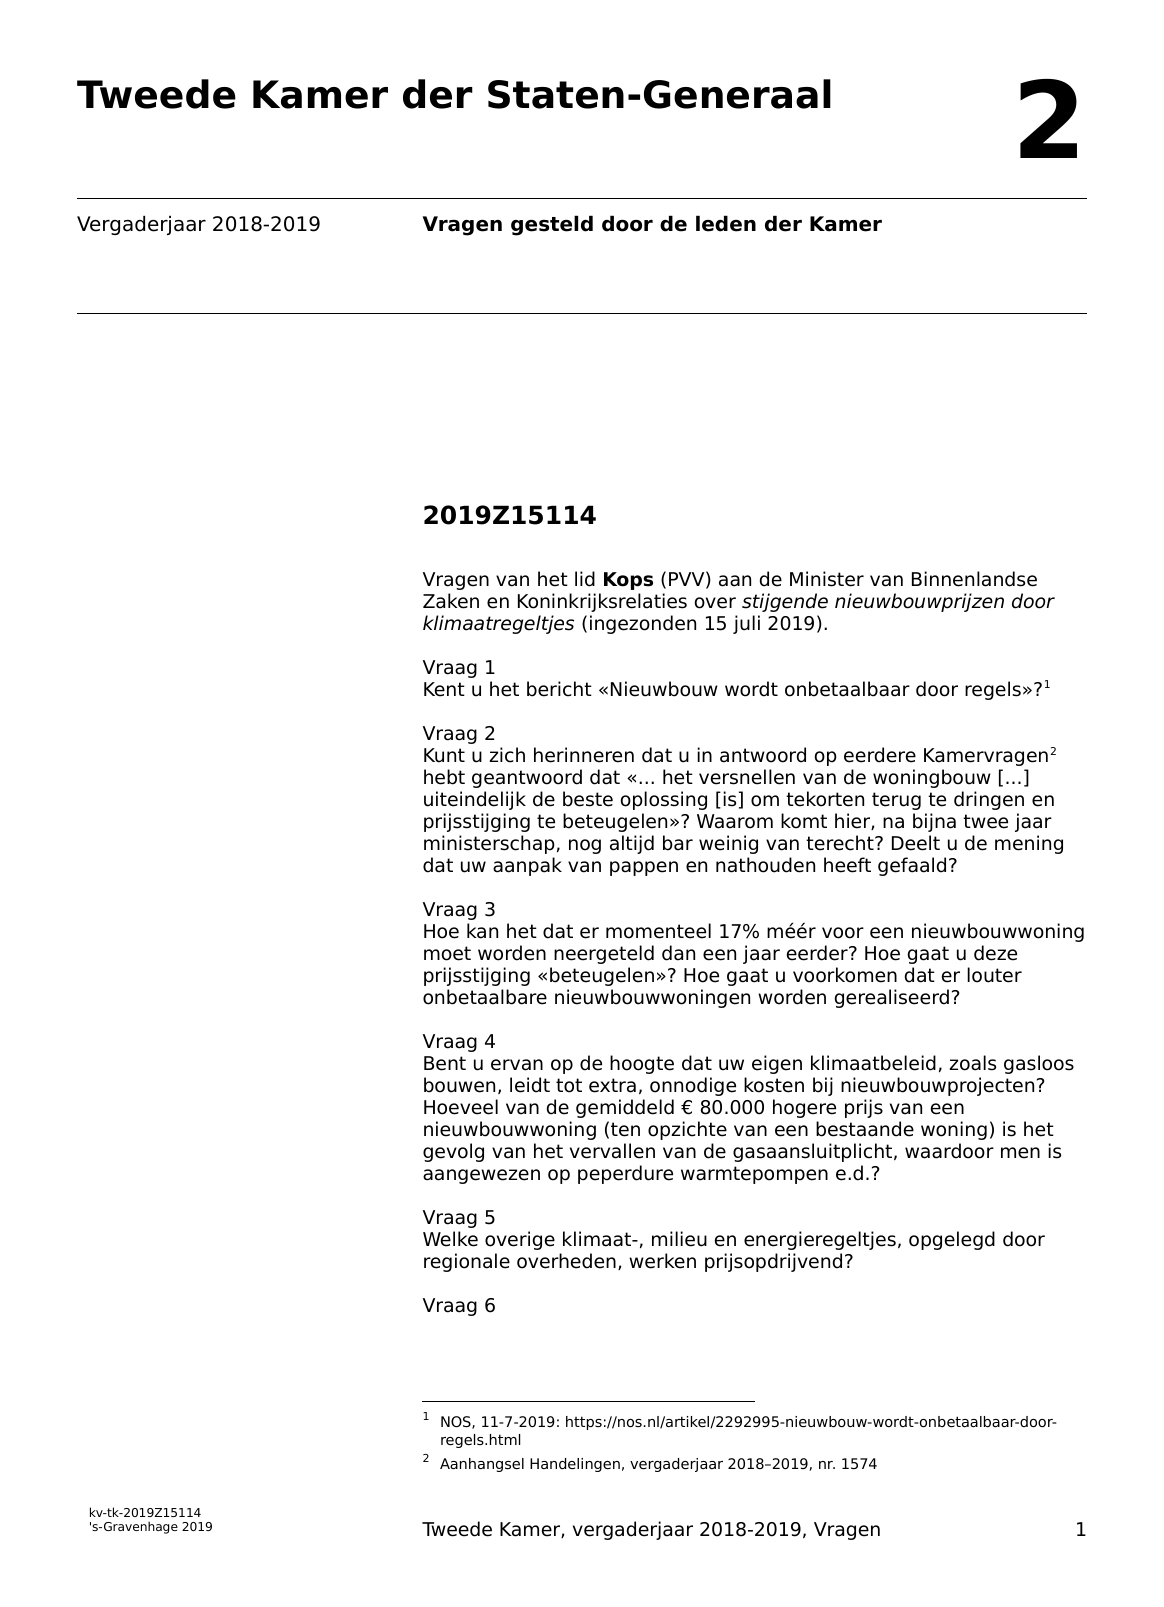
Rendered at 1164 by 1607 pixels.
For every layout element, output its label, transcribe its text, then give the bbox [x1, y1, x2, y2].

table_cell Vragen gesteld door de leden der Kamer [422, 199, 1087, 313]
table_header 2 [886, 59, 1087, 198]
text kv-tk-2019Z15114 [88, 1506, 323, 1520]
text Vraag 5 [422, 1207, 1087, 1229]
text Kunt u zich herinneren dat u in antwoord op eerdere Kamervragen hebt geantwoord dat «... het versnellen van de woningbouw [...] uiteindelijk de beste oplossing [is] om tekorten terug te dringen en prijsstijging te beteugelen»? Waarom komt hier, na bijna twee jaar ministerschap, nog altijd bar weinig van terecht? Deelt u de mening dat uw aanpak van pappen en nathouden heeft gefaald? [422, 745, 1087, 877]
text 's-Gravenhage 2019 [88, 1520, 323, 1534]
text Hoe kan het dat er momenteel 17% méér voor een nieuwbouwwoning moet worden neergeteld dan een jaar eerder? Hoe gaat u deze prijsstijging «beteugelen»? Hoe gaat u voorkomen dat er louter onbetaalbare nieuwbouwwoningen worden gerealiseerd? [422, 921, 1087, 1009]
text Welke overige klimaat-, milieu en energieregeltjes, opgelegd door regionale overheden, werken prijsopdrijvend? [422, 1229, 1087, 1273]
text 2019Z15114 [422, 501, 1087, 531]
text NOS, 11-7-2019: https://nos.nl/artikel/2292995-nieuwbouw-wordt-onbetaalbaar-door-regels.html [422, 1410, 1087, 1449]
table_header Tweede Kamer der Staten-Generaal [77, 59, 886, 198]
text Vraag 1 [422, 657, 1087, 679]
text Vraag 4 [422, 1031, 1087, 1053]
text Vragen van het lid Kops (PVV) aan de Minister van Binnenlandse Zaken en Koninkrijksrelaties over stijgende nieuwbouwprijzen door klimaatregeltjes (ingezonden 15 juli 2019). [422, 569, 1087, 635]
table_cell Vergaderjaar 2018-2019 [77, 199, 422, 313]
text Vraag 6 [422, 1295, 1087, 1317]
text Vraag 3 [422, 899, 1087, 921]
text Kent u het bericht «Nieuwbouw wordt onbetaalbaar door regels»? [422, 679, 1087, 701]
text Vraag 2 [422, 723, 1087, 745]
text Aanhangsel Handelingen, vergaderjaar 2018–2019, nr. 1574 [422, 1452, 1087, 1474]
text Bent u ervan op de hoogte dat uw eigen klimaatbeleid, zoals gasloos bouwen, leidt tot extra, onnodige kosten bij nieuwbouwprojecten? Hoeveel van de gemiddeld € 80.000 hogere prijs van een nieuwbouwwoning (ten opzichte van een bestaande woning) is het gevolg van het vervallen van de gasaansluitplicht, waardoor men is aangewezen op peperdure warmtepompen e.d.? [422, 1053, 1087, 1185]
